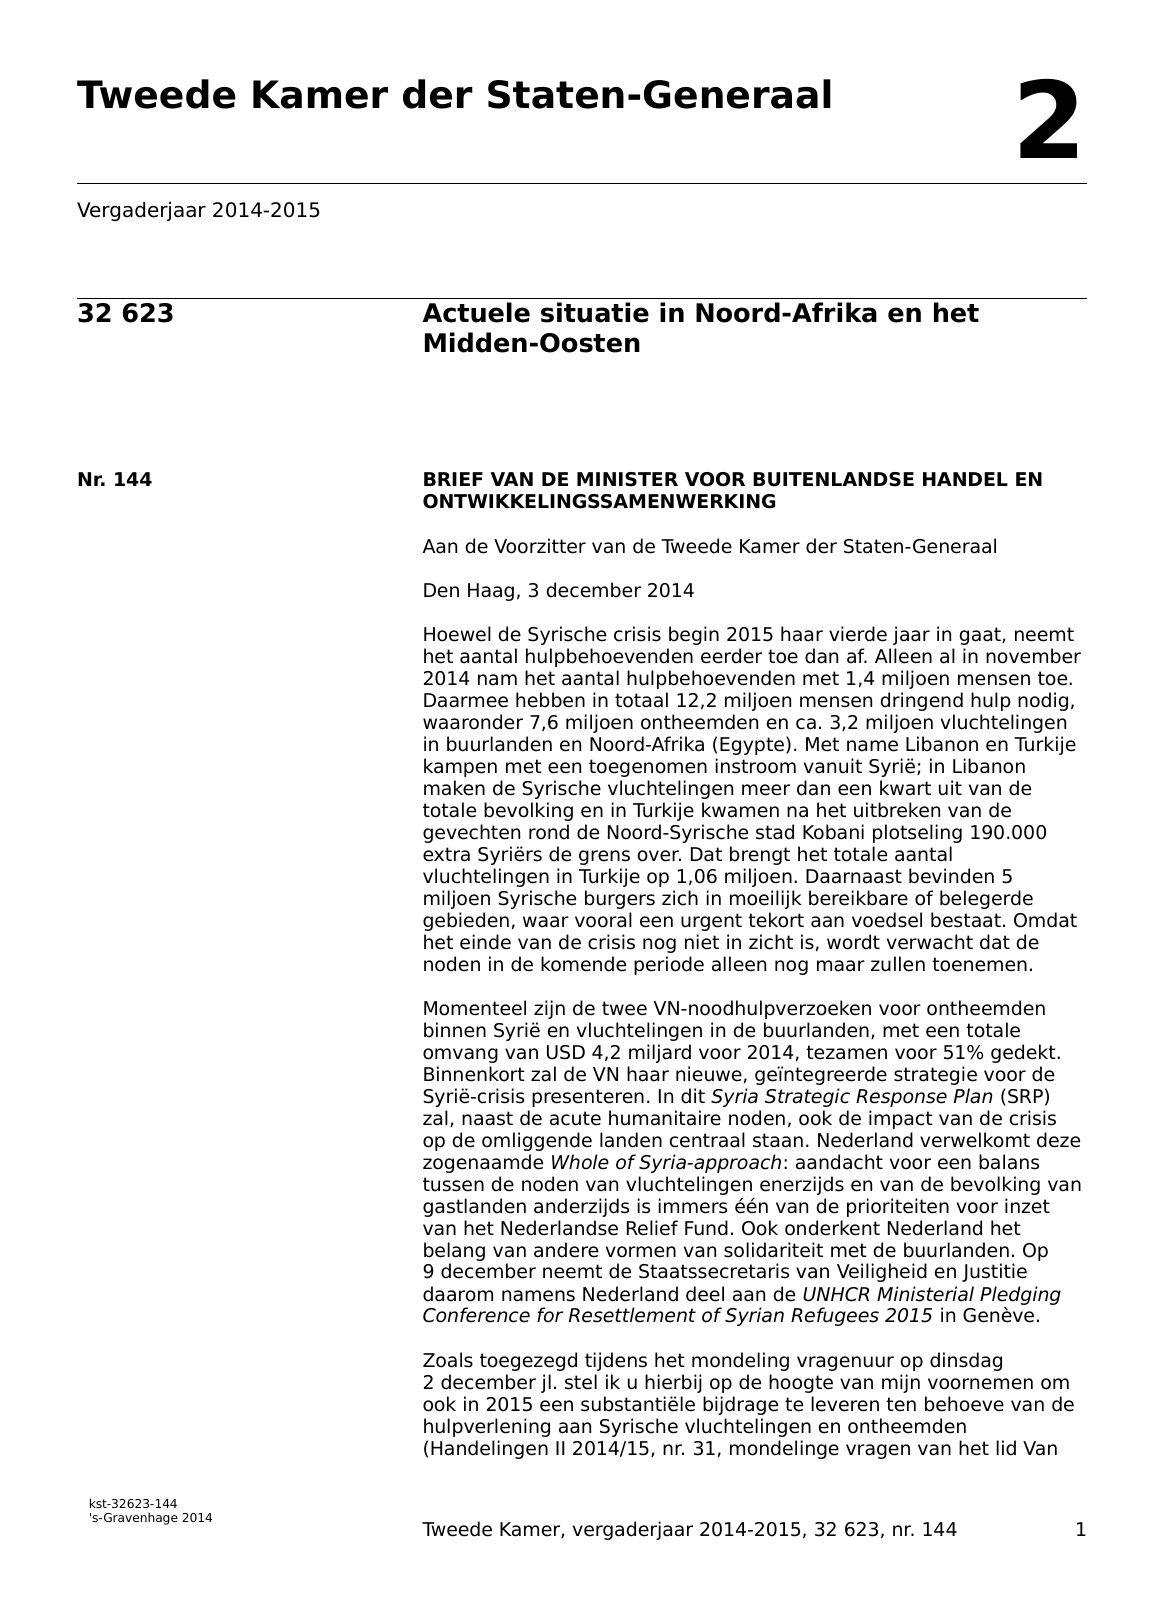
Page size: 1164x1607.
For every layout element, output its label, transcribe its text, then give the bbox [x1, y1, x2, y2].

text Momenteel zijn de twee VN-noodhulpverzoeken voor ontheemden binnen Syrië en vluchtelingen in de buurlanden, met een totale omvang van USD 4,2 miljard voor 2014, tezamen voor 51% gedekt. Binnenkort zal de VN haar nieuwe, geïntegreerde strategie voor de Syrië-crisis presenteren. In dit Syria Strategic Response Plan (SRP) zal, naast de acute humanitaire noden, ook de impact van de crisis op de omliggende landen centraal staan. Nederland verwelkomt deze zogenaamde Whole of Syria-approach: aandacht voor een balans tussen de noden van vluchtelingen enerzijds en van de bevolking van gastlanden anderzijds is immers één van de prioriteiten voor inzet van het Nederlandse Relief Fund. Ook onderkent Nederland het belang van andere vormen van solidariteit met de buurlanden. Op 9 december neemt de Staatssecretaris van Veiligheid en Justitie daarom namens Nederland deel aan de UNHCR Ministerial Pledging Conference for Resettlement of Syrian Refugees 2015 in Genève. [422, 998, 1087, 1327]
table_cell Vergaderjaar 2014-2015 [77, 184, 1087, 298]
text Hoewel de Syrische crisis begin 2015 haar vierde jaar in gaat, neemt het aantal hulpbehoevenden eerder toe dan af. Alleen al in november 2014 nam het aantal hulpbehoevenden met 1,4 miljoen mensen toe. Daarmee hebben in totaal 12,2 miljoen mensen dringend hulp nodig, waaronder 7,6 miljoen ontheemden en ca. 3,2 miljoen vluchtelingen in buurlanden en Noord-Afrika (Egypte). Met name Libanon en Turkije kampen met een toegenomen instroom vanuit Syrië; in Libanon maken de Syrische vluchtelingen meer dan een kwart uit van de totale bevolking en in Turkije kwamen na het uitbreken van de gevechten rond de Noord-Syrische stad Kobani plotseling 190.000 extra Syriërs de grens over. Dat brengt het totale aantal vluchtelingen in Turkije op 1,06 miljoen. Daarnaast bevinden 5 miljoen Syrische burgers zich in moeilijk bereikbare of belegerde gebieden, waar vooral een urgent tekort aan voedsel bestaat. Omdat het einde van de crisis nog niet in zicht is, wordt verwacht dat de noden in de komende periode alleen nog maar zullen toenemen. [422, 624, 1087, 976]
text kst-32623-144 [88, 1497, 323, 1511]
text 's-Gravenhage 2014 [88, 1511, 323, 1525]
table_header 2 [886, 59, 1087, 183]
text Aan de Voorzitter van de Tweede Kamer der Staten-Generaal [422, 536, 1087, 557]
subtitle Nr. 144 BRIEF VAN DE MINISTER VOOR BUITENLANDSE HANDEL EN ONTWIKKELINGSSAMENWERKING [77, 469, 1087, 513]
table_header Tweede Kamer der Staten-Generaal [77, 59, 886, 183]
text Zoals toegezegd tijdens het mondeling vragenuur op dinsdag 2 december jl. stel ik u hierbij op de hoogte van mijn voornemen om ook in 2015 een substantiële bijdrage te leveren ten behoeve van de hulpverlening aan Syrische vluchtelingen en ontheemden (Handelingen II 2014/15, nr. 31, mondelinge vragen van het lid Van [422, 1349, 1087, 1459]
subtitle 32 623 Actuele situatie in Noord-Afrika en het Midden-Oosten [77, 299, 1087, 358]
text Den Haag, 3 december 2014 [422, 580, 1087, 602]
